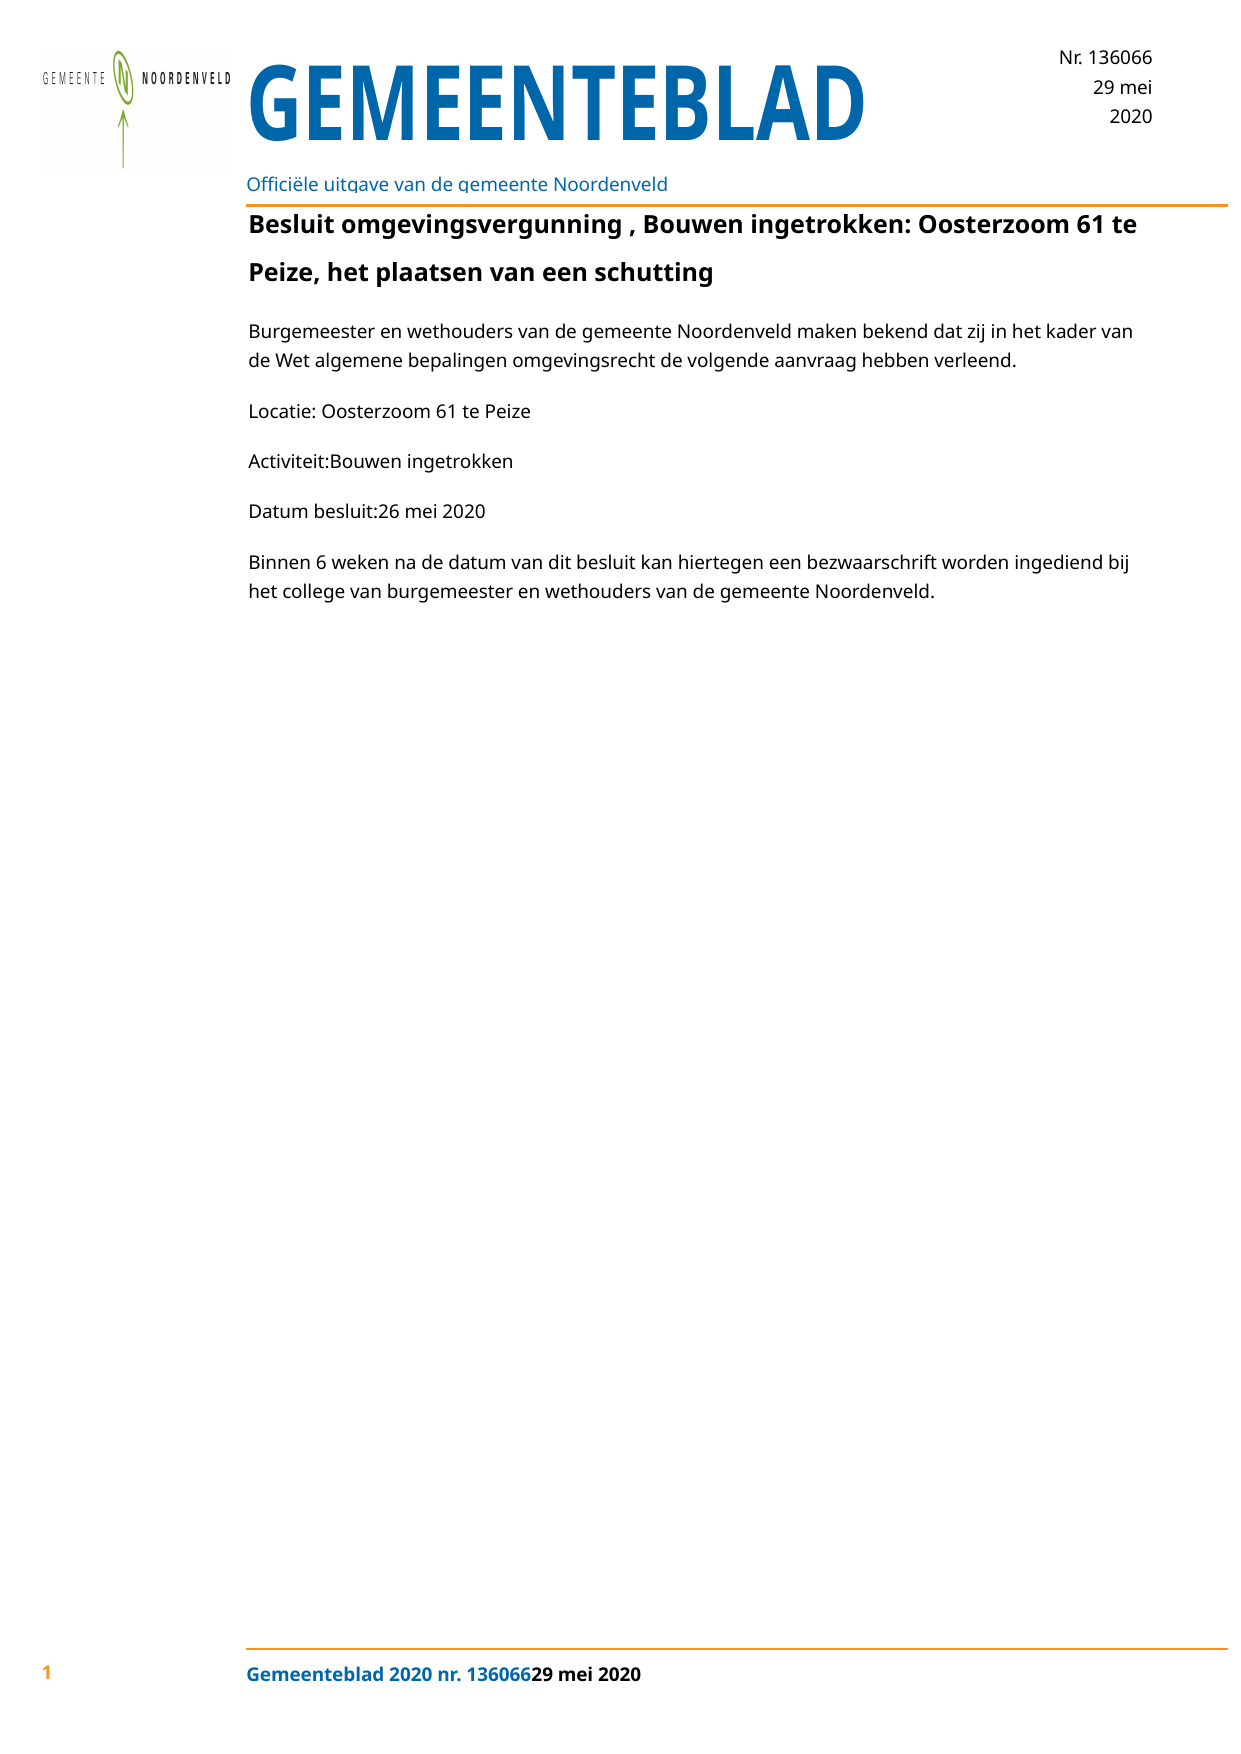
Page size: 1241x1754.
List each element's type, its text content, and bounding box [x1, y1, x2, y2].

picture [41, 47, 231, 172]
text Datum besluit:26 mei 2020 [248, 499, 1152, 524]
text Binnen 6 weken na de datum van dit besluit kan hiertegen een bezwaarschrift worden ingediend bij het college van burgemeester en wethouders van de gemeente Noordenveld. [248, 549, 1152, 604]
text Besluit omgevingsvergunning , Bouwen ingetrokken: Oosterzoom 61 te Peize, het plaatsen van een schutting [248, 207, 1152, 288]
text Activiteit:Bouwen ingetrokken [248, 448, 1152, 474]
text Locatie: Oosterzoom 61 te Peize [248, 398, 1152, 424]
text Burgemeester en wethouders van de gemeente Noordenveld maken bekend dat zij in het kader van de Wet algemene bepalingen omgevingsrecht de volgende aanvraag hebben verleend. [248, 318, 1152, 373]
